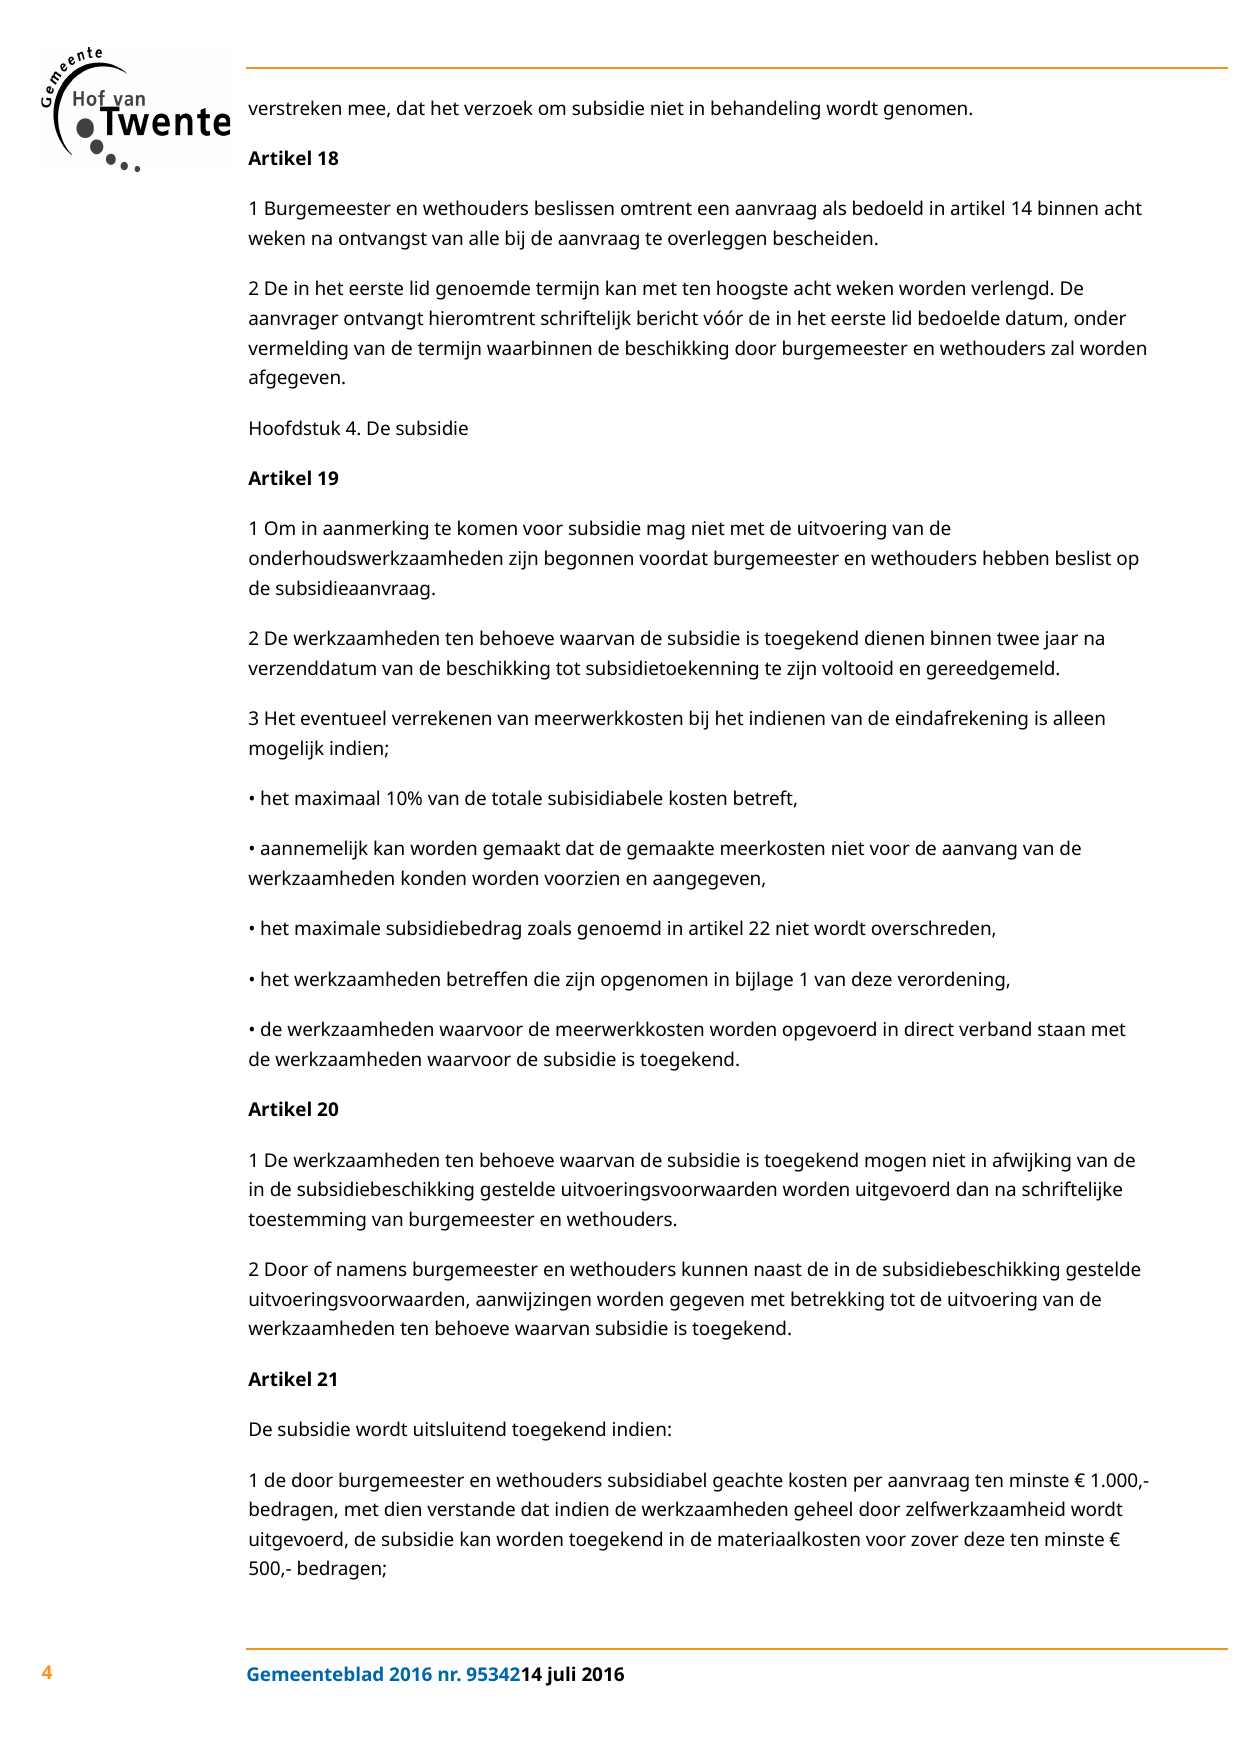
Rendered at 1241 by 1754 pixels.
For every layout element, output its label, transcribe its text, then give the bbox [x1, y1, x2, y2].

text 1 Burgemeester en wethouders beslissen omtrent een aanvraag als bedoeld in artikel 14 binnen acht weken na ontvangst van alle bij de aanvraag te overleggen bescheiden. [248, 196, 1152, 251]
text Hoofdstuk 4. De subsidie [248, 415, 1152, 441]
picture [41, 47, 231, 172]
text • het maximaal 10% van de totale subisidiabele kosten betreft, [248, 785, 1152, 811]
text verstreken mee, dat het verzoek om subsidie niet in behandeling wordt genomen. [248, 95, 1152, 121]
text 1 Om in aanmerking te komen voor subsidie mag niet met de uitvoering van de onderhoudswerkzaamheden zijn begonnen voordat burgemeester en wethouders hebben beslist op de subsidieaanvraag. [248, 516, 1152, 601]
text • aannemelijk kan worden gemaakt dat de gemaakte meerkosten niet voor de aanvang van de werkzaamheden konden worden voorzien en aangegeven, [248, 836, 1152, 891]
text • de werkzaamheden waarvoor de meerwerkkosten worden opgevoerd in direct verband staan met de werkzaamheden waarvoor de subsidie is toegekend. [248, 1016, 1152, 1072]
text 2 De in het eerste lid genoemde termijn kan met ten hoogste acht weken worden verlengd. De aanvrager ontvangt hieromtrent schriftelijk bericht vóór de in het eerste lid bedoelde datum, onder vermelding van de termijn waarbinnen de beschikking door burgemeester en wethouders zal worden afgegeven. [248, 276, 1152, 390]
text De subsidie wordt uitsluitend toegekend indien: [248, 1416, 1152, 1442]
text Artikel 18 [248, 145, 1152, 171]
text 1 de door burgemeester en wethouders subsidiabel geachte kosten per aanvraag ten minste € 1.000,- bedragen, met dien verstande dat indien de werkzaamheden geheel door zelfwerkzaamheid wordt uitgevoerd, de subsidie kan worden toegekend in de materiaalkosten voor zover deze ten minste € 500,- bedragen; [248, 1467, 1152, 1581]
text • het werkzaamheden betreffen die zijn opgenomen in bijlage 1 van deze verordening, [248, 966, 1152, 992]
text Artikel 19 [248, 465, 1152, 491]
text Artikel 20 [248, 1096, 1152, 1122]
text 3 Het eventueel verrekenen van meerwerkkosten bij het indienen van de eindafrekening is alleen mogelijk indien; [248, 705, 1152, 761]
text 2 Door of namens burgemeester en wethouders kunnen naast de in de subsidiebeschikking gestelde uitvoeringsvoorwaarden, aanwijzingen worden gegeven met betrekking tot de uitvoering van de werkzaamheden ten behoeve waarvan subsidie is toegekend. [248, 1256, 1152, 1341]
text 1 De werkzaamheden ten behoeve waarvan de subsidie is toegekend mogen niet in afwijking van de in de subsidiebeschikking gestelde uitvoeringsvoorwaarden worden uitgevoerd dan na schriftelijke toestemming van burgemeester en wethouders. [248, 1147, 1152, 1232]
text • het maximale subsidiebedrag zoals genoemd in artikel 22 niet wordt overschreden, [248, 916, 1152, 941]
text Artikel 21 [248, 1366, 1152, 1392]
text 2 De werkzaamheden ten behoeve waarvan de subsidie is toegekend dienen binnen twee jaar na verzenddatum van de beschikking tot subsidietoekenning te zijn voltooid en gereedgemeld. [248, 625, 1152, 681]
